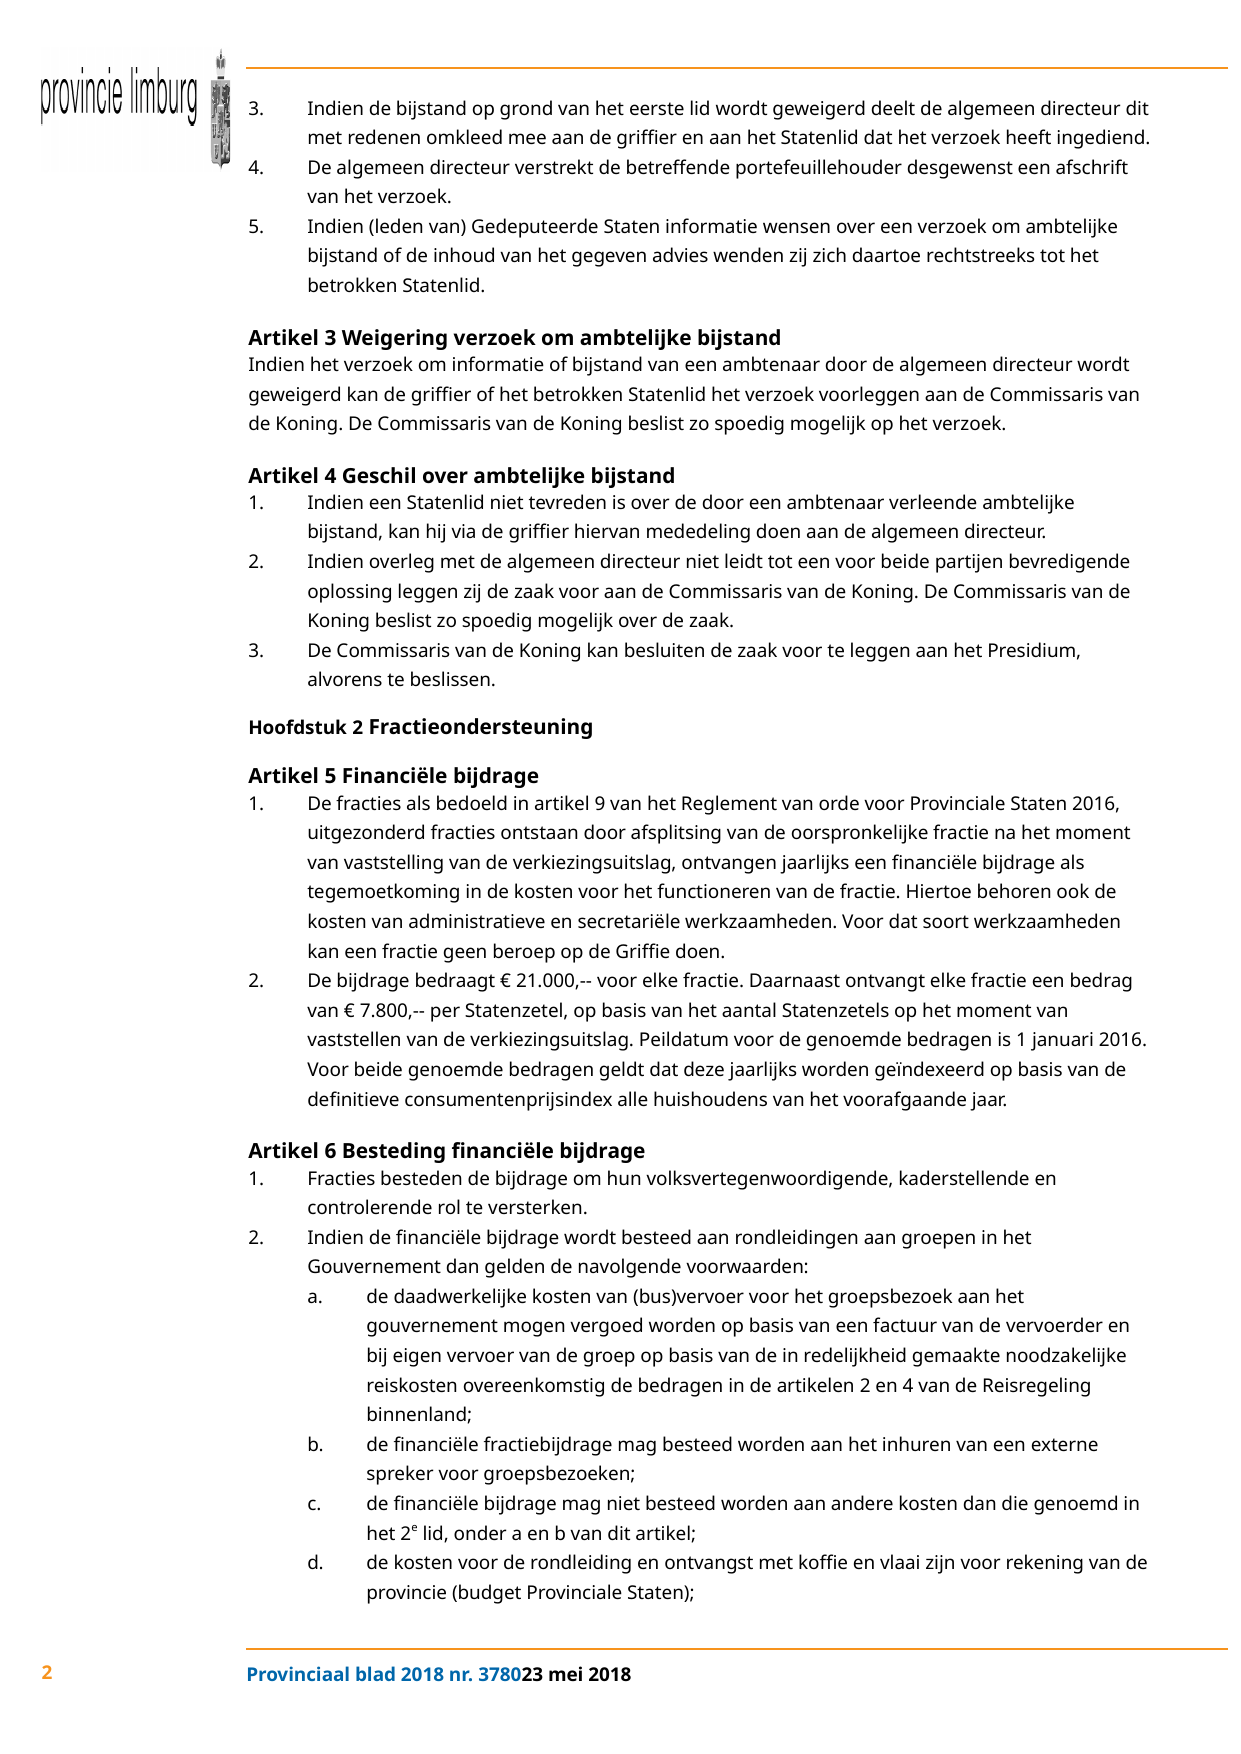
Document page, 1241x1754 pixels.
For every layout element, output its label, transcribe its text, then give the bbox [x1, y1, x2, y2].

list Indien overleg met de algemeen directeur niet leidt tot een voor beide partijen bevredigende oplossing leggen zij de zaak voor aan de Commissaris van de Koning. De Commissaris van de Koning beslist zo spoedig mogelijk over de zaak. [248, 548, 1152, 633]
list de daadwerkelijke kosten van (bus)vervoer voor het groepsbezoek aan het gouvernement mogen vergoed worden op basis van een factuur van de vervoerder en bij eigen vervoer van de groep op basis van de in redelijkheid gemaakte noodzakelijke reiskosten overeenkomstig de bedragen in de artikelen 2 en 4 van de Reisregeling binnenland; [307, 1283, 1152, 1427]
list De Commissaris van de Koning kan besluiten de zaak voor te leggen aan het Presidium, alvorens te beslissen. [248, 637, 1152, 692]
text Artikel 3 Weigering verzoek om ambtelijke bijstand [248, 323, 1152, 351]
text Artikel 6 Besteding financiële bijdrage [248, 1136, 1152, 1165]
list de kosten voor de rondleiding en ontvangst met koffie en vlaai zijn voor rekening van de provincie (budget Provinciale Staten); [307, 1549, 1152, 1604]
text Hoofdstuk 2 Fractieondersteuning [248, 712, 1152, 741]
text Artikel 4 Geschil over ambtelijke bijstand [248, 461, 1152, 489]
text Artikel 5 Financiële bijdrage [248, 762, 1152, 790]
list Indien de bijstand op grond van het eerste lid wordt geweigerd deelt de algemeen directeur dit met redenen omkleed mee aan de griffier en aan het Statenlid dat het verzoek heeft ingediend. [248, 95, 1152, 150]
list Indien een Statenlid niet tevreden is over de door een ambtenaar verleende ambtelijke bijstand, kan hij via de griffier hiervan mededeling doen aan de algemeen directeur. [248, 489, 1152, 544]
list Indien de financiële bijdrage wordt besteed aan rondleidingen aan groepen in het Gouvernement dan gelden de navolgende voorwaarden: [248, 1224, 1152, 1279]
list de financiële fractiebijdrage mag besteed worden aan het inhuren van een externe spreker voor groepsbezoeken; [307, 1431, 1152, 1486]
list de financiële bijdrage mag niet besteed worden aan andere kosten dan die genoemd in het 2e lid, onder a en b van dit artikel; [307, 1490, 1152, 1545]
text Indien het verzoek om informatie of bijstand van een ambtenaar door de algemeen directeur wordt geweigerd kan de griffier of het betrokken Statenlid het verzoek voorleggen aan de Commissaris van de Koning. De Commissaris van de Koning beslist zo spoedig mogelijk op het verzoek. [248, 351, 1152, 436]
list De algemeen directeur verstrekt de betreffende portefeuillehouder desgewenst een afschrift van het verzoek. [248, 154, 1152, 209]
list Indien (leden van) Gedeputeerde Staten informatie wensen over een verzoek om ambtelijke bijstand of de inhoud van het gegeven advies wenden zij zich daartoe rechtstreeks tot het betrokken Statenlid. [248, 213, 1152, 298]
list Fracties besteden de bijdrage om hun volksvertegenwoordigende, kaderstellende en controlerende rol te versterken. [248, 1165, 1152, 1220]
picture [41, 47, 231, 172]
list De fracties als bedoeld in artikel 9 van het Reglement van orde voor Provinciale Staten 2016, uitgezonderd fracties ontstaan door afsplitsing van de oorspronkelijke fractie na het moment van vaststelling van de verkiezingsuitslag, ontvangen jaarlijks een financiële bijdrage als tegemoetkoming in de kosten voor het functioneren van de fractie. Hiertoe behoren ook de kosten van administratieve en secretariële werkzaamheden. Voor dat soort werkzaamheden kan een fractie geen beroep op de Griffie doen. [248, 790, 1152, 964]
list De bijdrage bedraagt € 21.000,-- voor elke fractie. Daarnaast ontvangt elke fractie een bedrag van € 7.800,-- per Statenzetel, op basis van het aantal Statenzetels op het moment van vaststellen van de verkiezingsuitslag. Peildatum voor de genoemde bedragen is 1 januari 2016. Voor beide genoemde bedragen geldt dat deze jaarlijks worden geïndexeerd op basis van de definitieve consumentenprijsindex alle huishoudens van het voorafgaande jaar. [248, 967, 1152, 1112]
